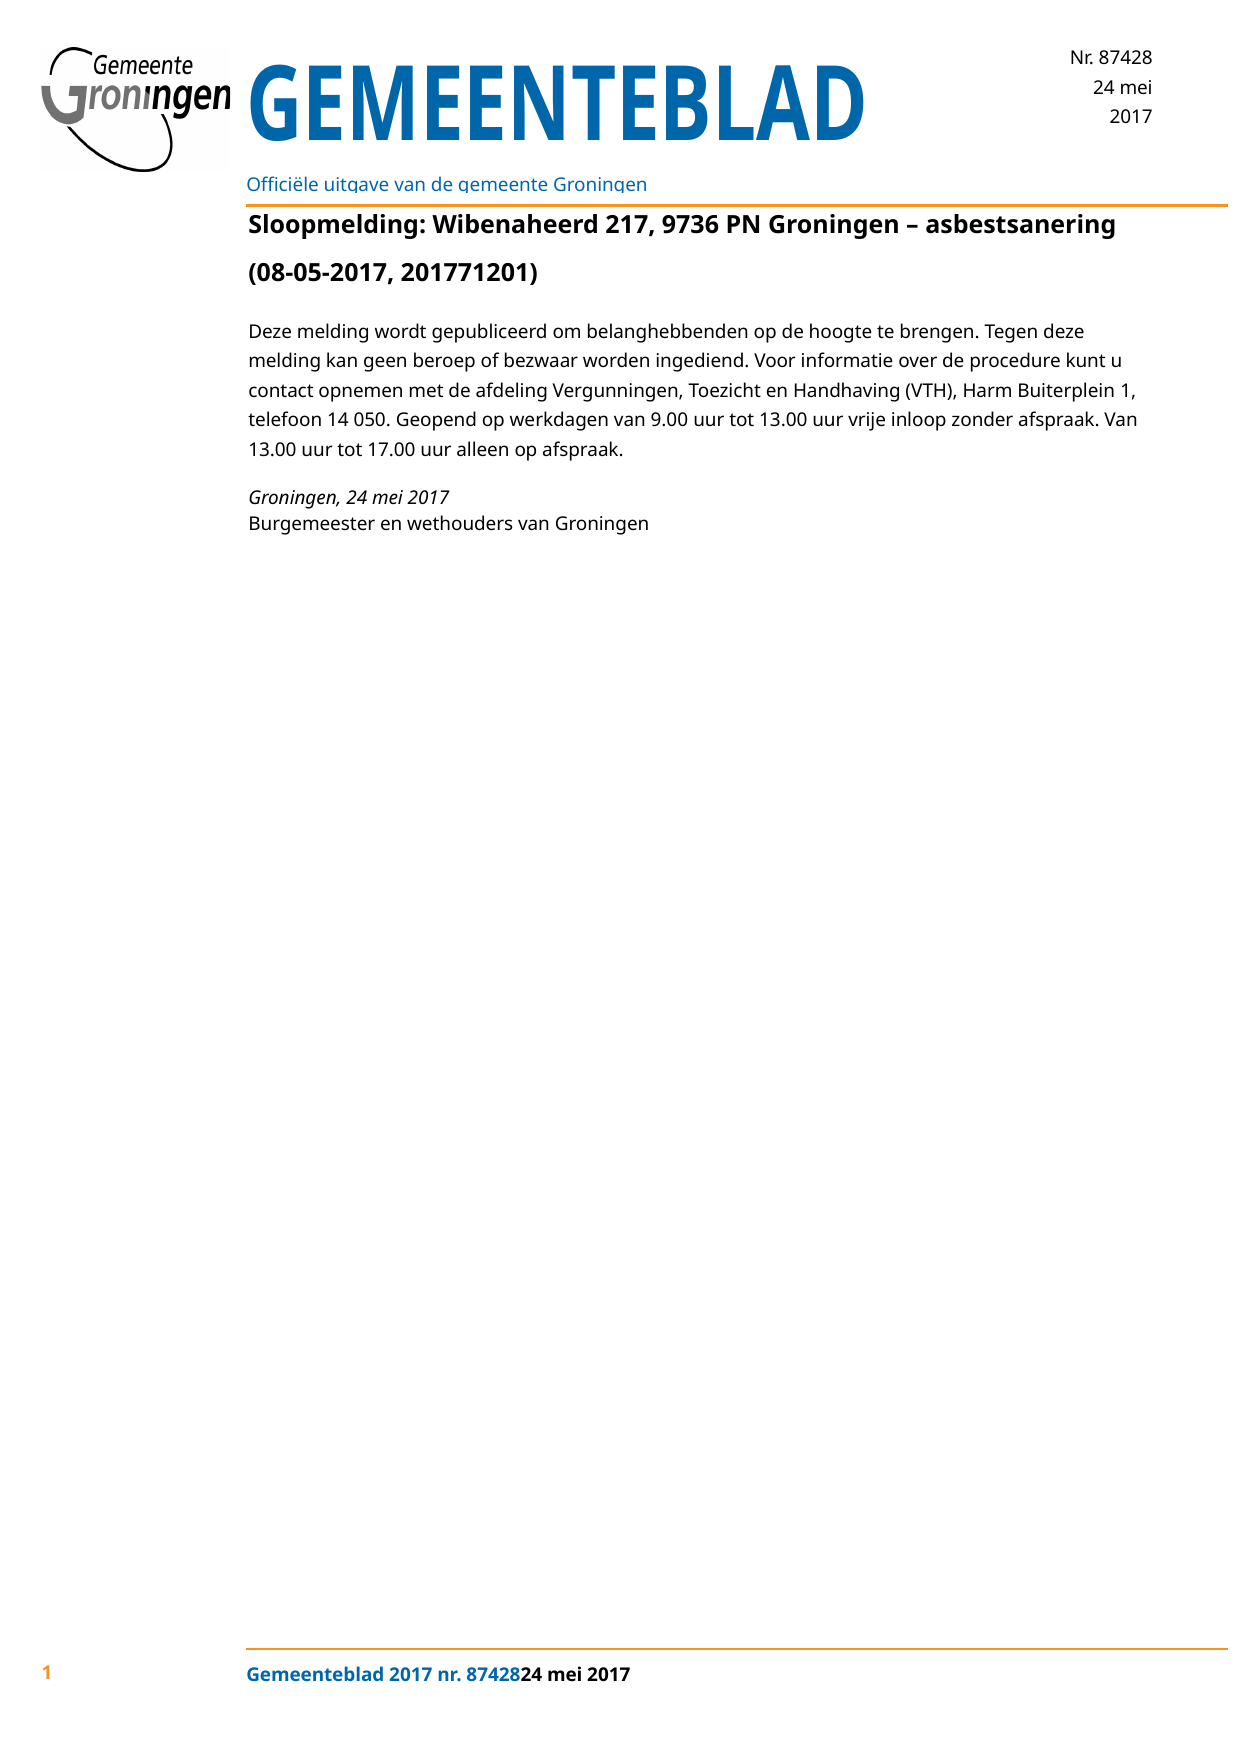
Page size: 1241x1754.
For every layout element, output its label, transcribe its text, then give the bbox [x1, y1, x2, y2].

text Sloopmelding: Wibenaheerd 217, 9736 PN Groningen – asbestsanering (08-05-2017, 201771201) [248, 207, 1152, 288]
text Groningen, 24 mei 2017 [248, 484, 1152, 510]
text Burgemeester en wethouders van Groningen [248, 510, 1152, 536]
text Deze melding wordt gepubliceerd om belanghebbenden op de hoogte te brengen. Tegen deze melding kan geen beroep of bezwaar worden ingediend. Voor informatie over de procedure kunt u contact opnemen met de afdeling Vergunningen, Toezicht en Handhaving (VTH), Harm Buiterplein 1, telefoon 14 050. Geopend op werkdagen van 9.00 uur tot 13.00 uur vrije inloop zonder afspraak. Van 13.00 uur tot 17.00 uur alleen op afspraak. [248, 318, 1152, 462]
picture [41, 47, 231, 172]
